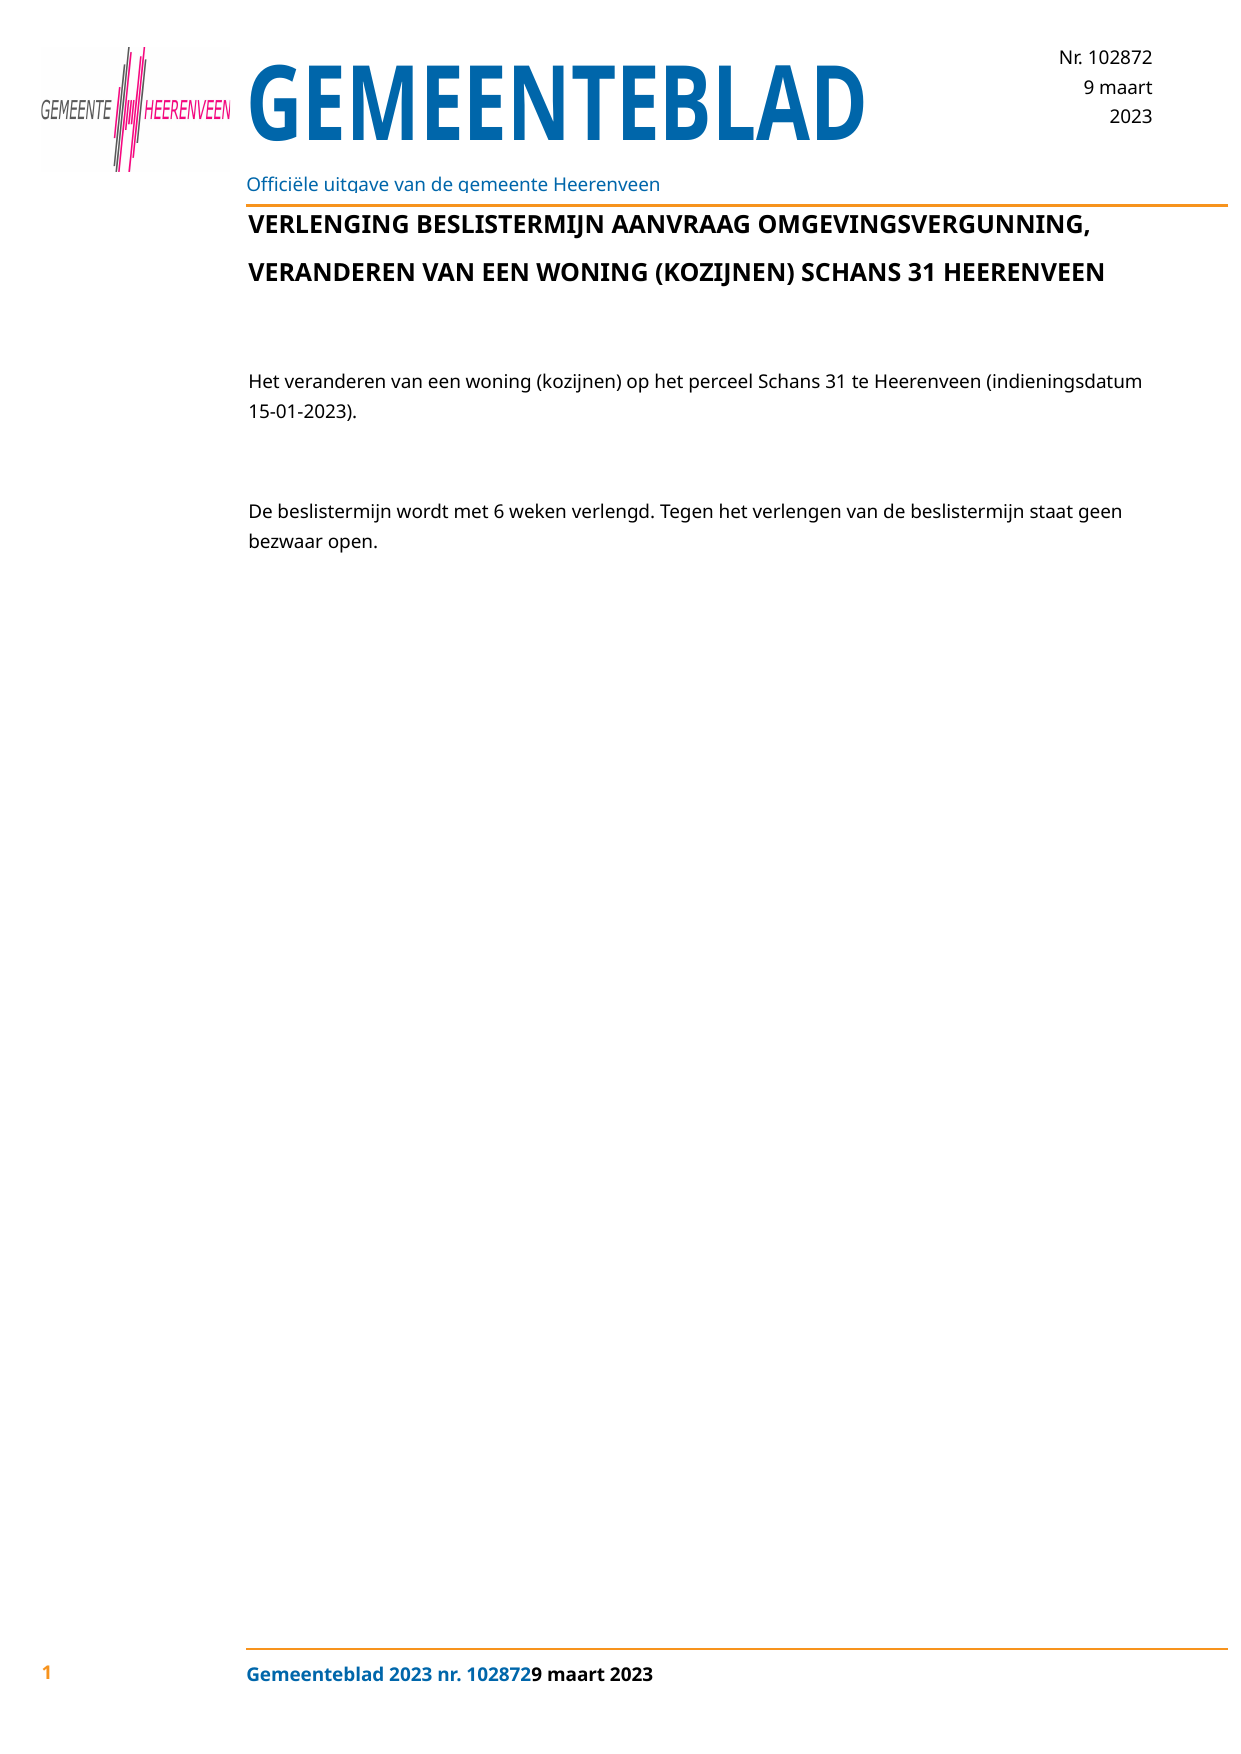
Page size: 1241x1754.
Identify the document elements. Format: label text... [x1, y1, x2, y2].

text De beslistermijn wordt met 6 weken verlengd. Tegen het verlengen van de beslistermijn staat geen bezwaar open. [248, 499, 1152, 554]
text Het veranderen van een woning (kozijnen) op het perceel Schans 31 te Heerenveen (indieningsdatum 15-01-2023). [248, 368, 1152, 424]
picture [41, 47, 231, 172]
text VERLENGING BESLISTERMIJN AANVRAAG OMGEVINGSVERGUNNING, VERANDEREN VAN EEN WONING (KOZIJNEN) SCHANS 31 HEERENVEEN [248, 207, 1152, 288]
